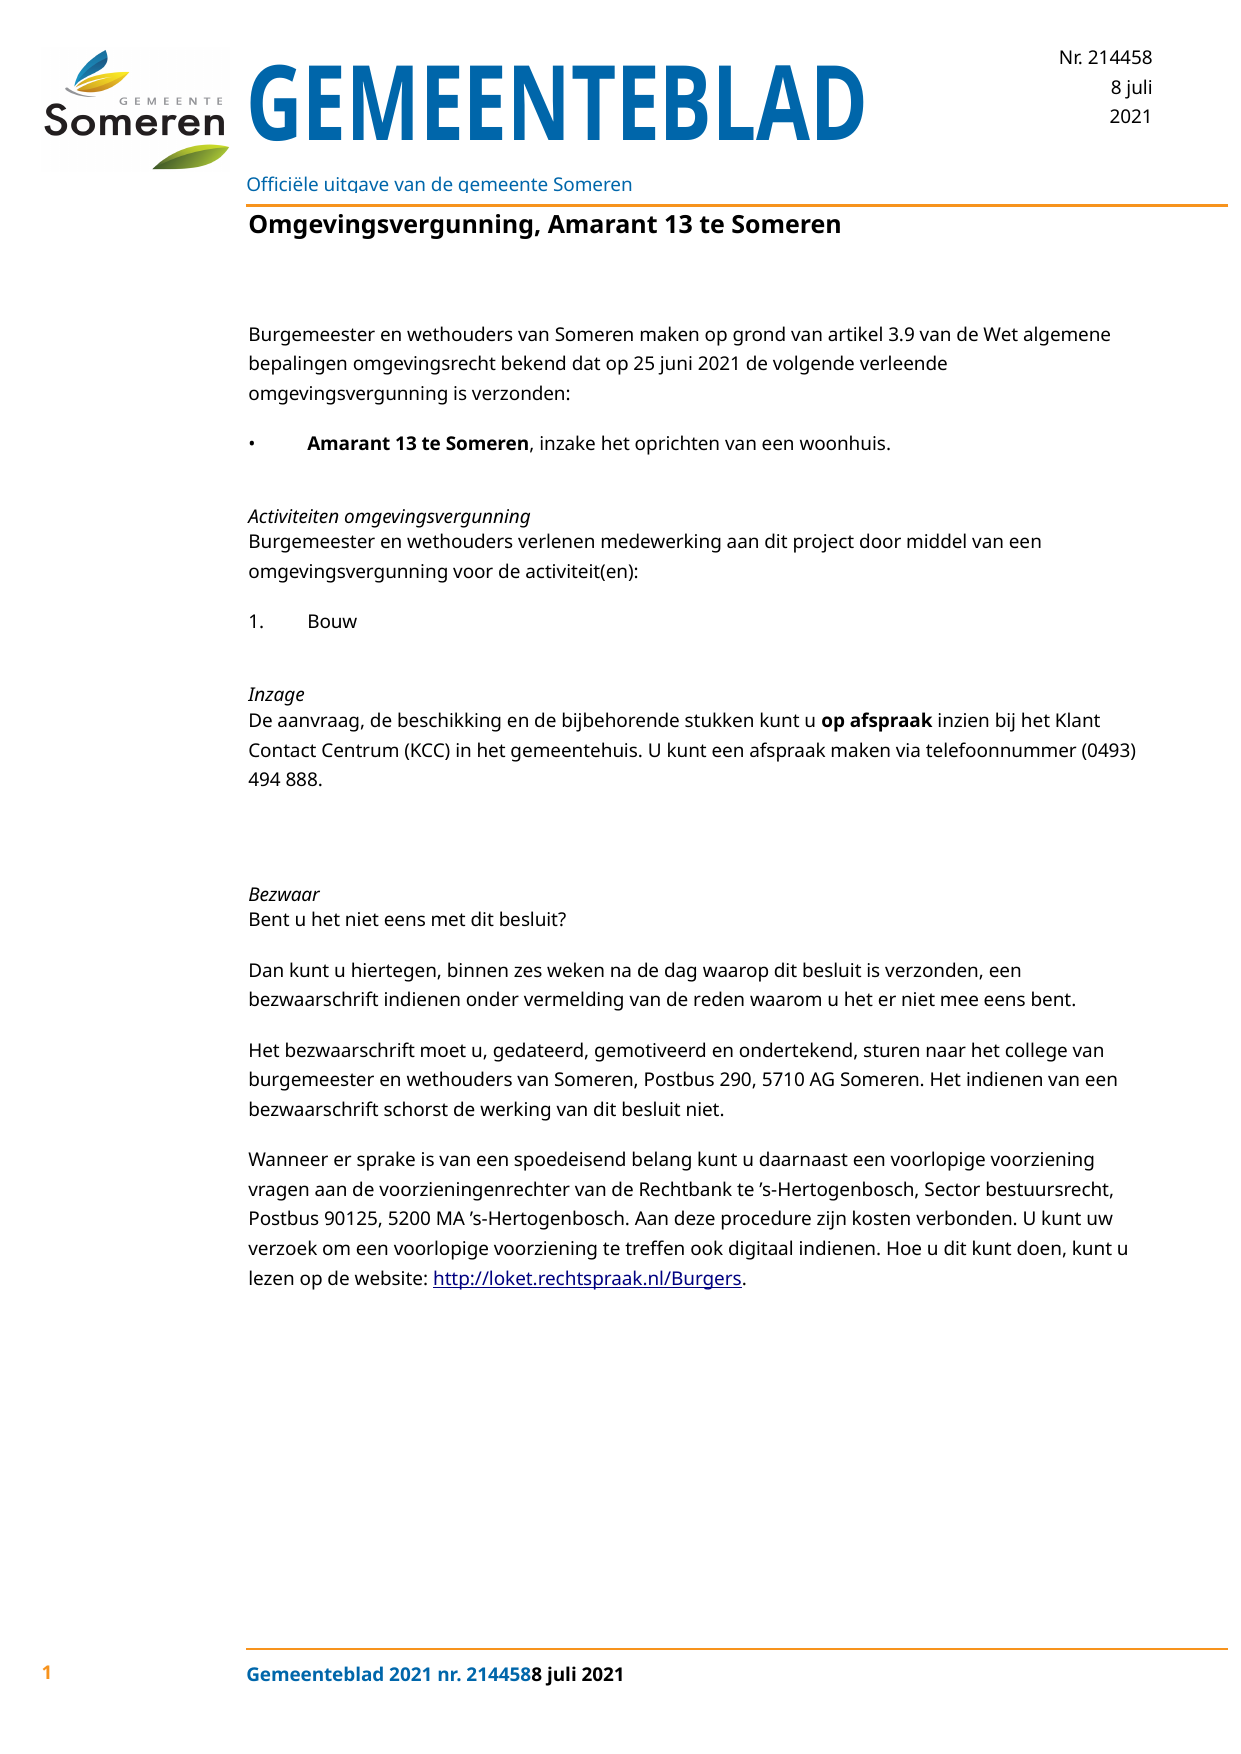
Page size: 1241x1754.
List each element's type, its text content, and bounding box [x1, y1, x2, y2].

list Amarant 13 te Someren, inzake het oprichten van een woonhuis. [248, 430, 1152, 456]
text De aanvraag, de beschikking en de bijbehorende stukken kunt u op afspraak inzien bij het Klant Contact Centrum (KCC) in het gemeentehuis. U kunt een afspraak maken via telefoonnummer (0493) 494 888. [248, 707, 1152, 792]
text Burgemeester en wethouders verlenen medewerking aan dit project door middel van een omgevingsvergunning voor de activiteit(en): [248, 529, 1152, 584]
text Inzage [248, 681, 1152, 707]
picture [41, 47, 231, 172]
text Het bezwaarschrift moet u, gedateerd, gemotiveerd en ondertekend, sturen naar het college van burgemeester en wethouders van Someren, Postbus 290, 5710 AG Someren. Het indienen van een bezwaarschrift schorst de werking van dit besluit niet. [248, 1037, 1152, 1122]
text Burgemeester en wethouders van Someren maken op grond van artikel 3.9 van de Wet algemene bepalingen omgevingsrecht bekend dat op 25 juni 2021 de volgende verleende omgevingsvergunning is verzonden: [248, 321, 1152, 406]
text Wanneer er sprake is van een spoedeisend belang kunt u daarnaast een voorlopige voorziening vragen aan de voorzieningenrechter van de Rechtbank te ’s-Hertogenbosch, Sector bestuursrecht, Postbus 90125, 5200 MA ’s-Hertogenbosch. Aan deze procedure zijn kosten verbonden. U kunt uw verzoek om een voorlopige voorziening te treffen ook digitaal indienen. Hoe u dit kunt doen, kunt u lezen op de website: http://loket.rechtspraak.nl/Burgers. [248, 1146, 1152, 1291]
text Bezwaar [248, 881, 1152, 906]
list Bouw [248, 609, 1152, 634]
text Activiteiten omgevingsvergunning [248, 503, 1152, 529]
text Omgevingsvergunning, Amarant 13 te Someren [248, 207, 1152, 241]
text Dan kunt u hiertegen, binnen zes weken na de dag waarop dit besluit is verzonden, een bezwaarschrift indienen onder vermelding van de reden waarom u het er niet mee eens bent. [248, 957, 1152, 1012]
text Bent u het niet eens met dit besluit? [248, 906, 1152, 932]
